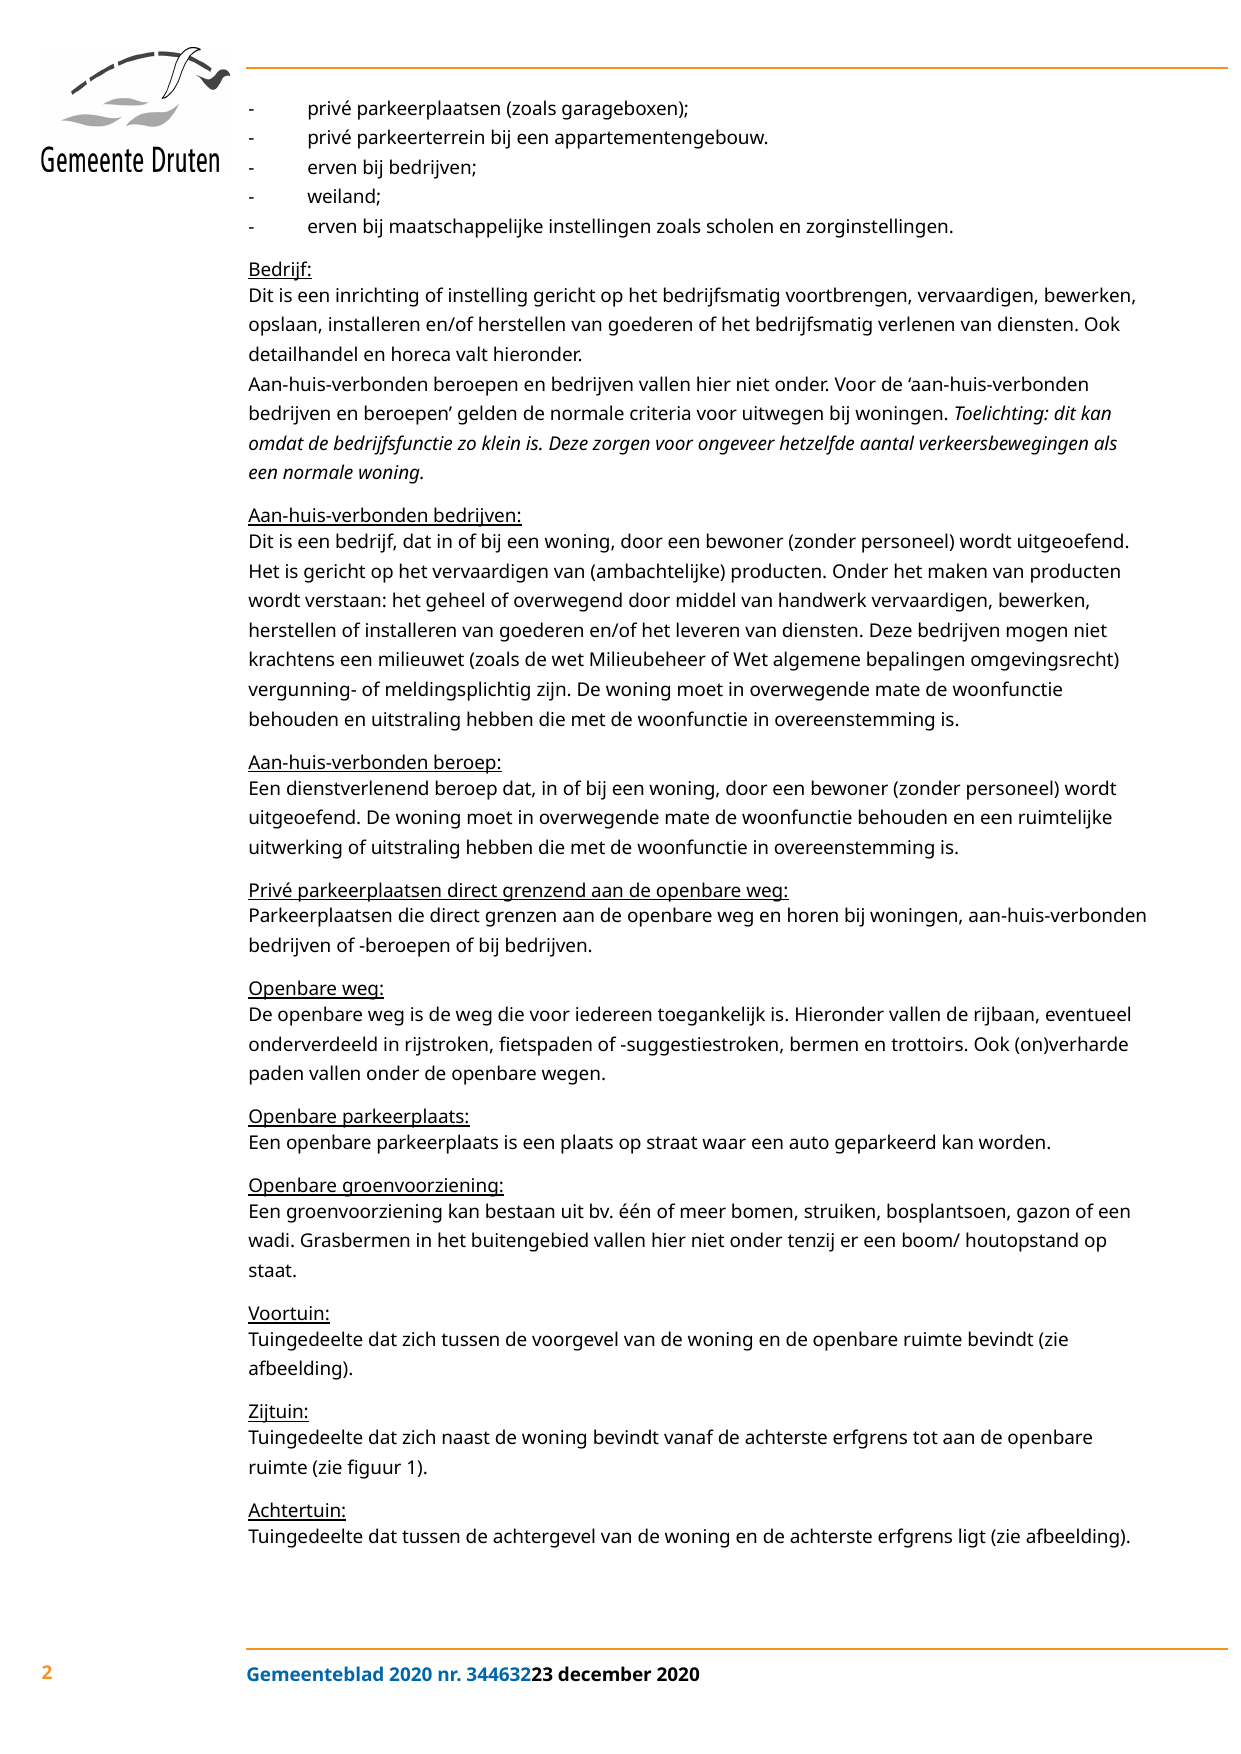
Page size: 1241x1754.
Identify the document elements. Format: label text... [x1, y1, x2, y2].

list erven bij maatschappelijke instellingen zoals scholen en zorginstellingen. [248, 213, 1152, 239]
text Dit is een bedrijf, dat in of bij een woning, door een bewoner (zonder personeel) wordt uitgeoefend. Het is gericht op het vervaardigen van (ambachtelijke) producten. Onder het maken van producten wordt verstaan: het geheel of overwegend door middel van handwerk vervaardigen, bewerken, herstellen of installeren van goederen en/of het leveren van diensten. Deze bedrijven mogen niet krachtens een milieuwet (zoals de wet Milieubeheer of Wet algemene bepalingen omgevingsrecht) vergunning- of meldingsplichtig zijn. De woning moet in overwegende mate de woonfunctie behouden en uitstraling hebben die met de woonfunctie in overeenstemming is. [248, 528, 1152, 732]
text Parkeerplaatsen die direct grenzen aan de openbare weg en horen bij woningen, aan-huis-verbonden bedrijven of -beroepen of bij bedrijven. [248, 903, 1152, 958]
text Voortuin: [248, 1300, 1152, 1326]
text Openbare parkeerplaats: [248, 1103, 1152, 1129]
text Openbare groenvoorziening: [248, 1172, 1152, 1198]
list erven bij bedrijven; [248, 154, 1152, 180]
text Zijtuin: [248, 1399, 1152, 1424]
text Tuingedeelte dat zich tussen de voorgevel van de woning en de openbare ruimte bevindt (zie afbeelding). [248, 1326, 1152, 1381]
text Openbare weg: [248, 975, 1152, 1001]
text Tuingedeelte dat tussen de achtergevel van de woning en de achterste erfgrens ligt (zie afbeelding). [248, 1523, 1152, 1549]
picture [41, 47, 231, 172]
list privé parkeerplaatsen (zoals garageboxen); [248, 95, 1152, 121]
text Aan-huis-verbonden bedrijven: [248, 503, 1152, 528]
text Dit is een inrichting of instelling gericht op het bedrijfsmatig voortbrengen, vervaardigen, bewerken, opslaan, installeren en/of herstellen van goederen of het bedrijfsmatig verlenen van diensten. Ook detailhandel en horeca valt hieronder. [248, 282, 1152, 367]
list weiland; [248, 183, 1152, 209]
text Aan-huis-verbonden beroep: [248, 749, 1152, 775]
text Aan-huis-verbonden beroepen en bedrijven vallen hier niet onder. Voor de ‘aan-huis-verbonden bedrijven en beroepen’ gelden de normale criteria voor uitwegen bij woningen. Toelichting: dit kan omdat de bedrijfsfunctie zo klein is. Deze zorgen voor ongeveer hetzelfde aantal verkeersbewegingen als een normale woning. [248, 371, 1152, 485]
text Tuingedeelte dat zich naast de woning bevindt vanaf de achterste erfgrens tot aan de openbare ruimte (zie figuur 1). [248, 1424, 1152, 1480]
text Achtertuin: [248, 1497, 1152, 1523]
text Een groenvoorziening kan bestaan uit bv. één of meer bomen, struiken, bosplantsoen, gazon of een wadi. Grasbermen in het buitengebied vallen hier niet onder tenzij er een boom/ houtopstand op staat. [248, 1198, 1152, 1283]
list privé parkeerterrein bij een appartementengebouw. [248, 124, 1152, 150]
text De openbare weg is de weg die voor iedereen toegankelijk is. Hieronder vallen de rijbaan, eventueel onderverdeeld in rijstroken, fietspaden of -suggestiestroken, bermen en trottoirs. Ook (on)verharde paden vallen onder de openbare wegen. [248, 1001, 1152, 1086]
text Een openbare parkeerplaats is een plaats op straat waar een auto geparkeerd kan worden. [248, 1129, 1152, 1155]
text Privé parkeerplaatsen direct grenzend aan de openbare weg: [248, 877, 1152, 903]
text Een dienstverlenend beroep dat, in of bij een woning, door een bewoner (zonder personeel) wordt uitgeoefend. De woning moet in overwegende mate de woonfunctie behouden en een ruimtelijke uitwerking of uitstraling hebben die met de woonfunctie in overeenstemming is. [248, 775, 1152, 859]
text Bedrijf: [248, 256, 1152, 282]
